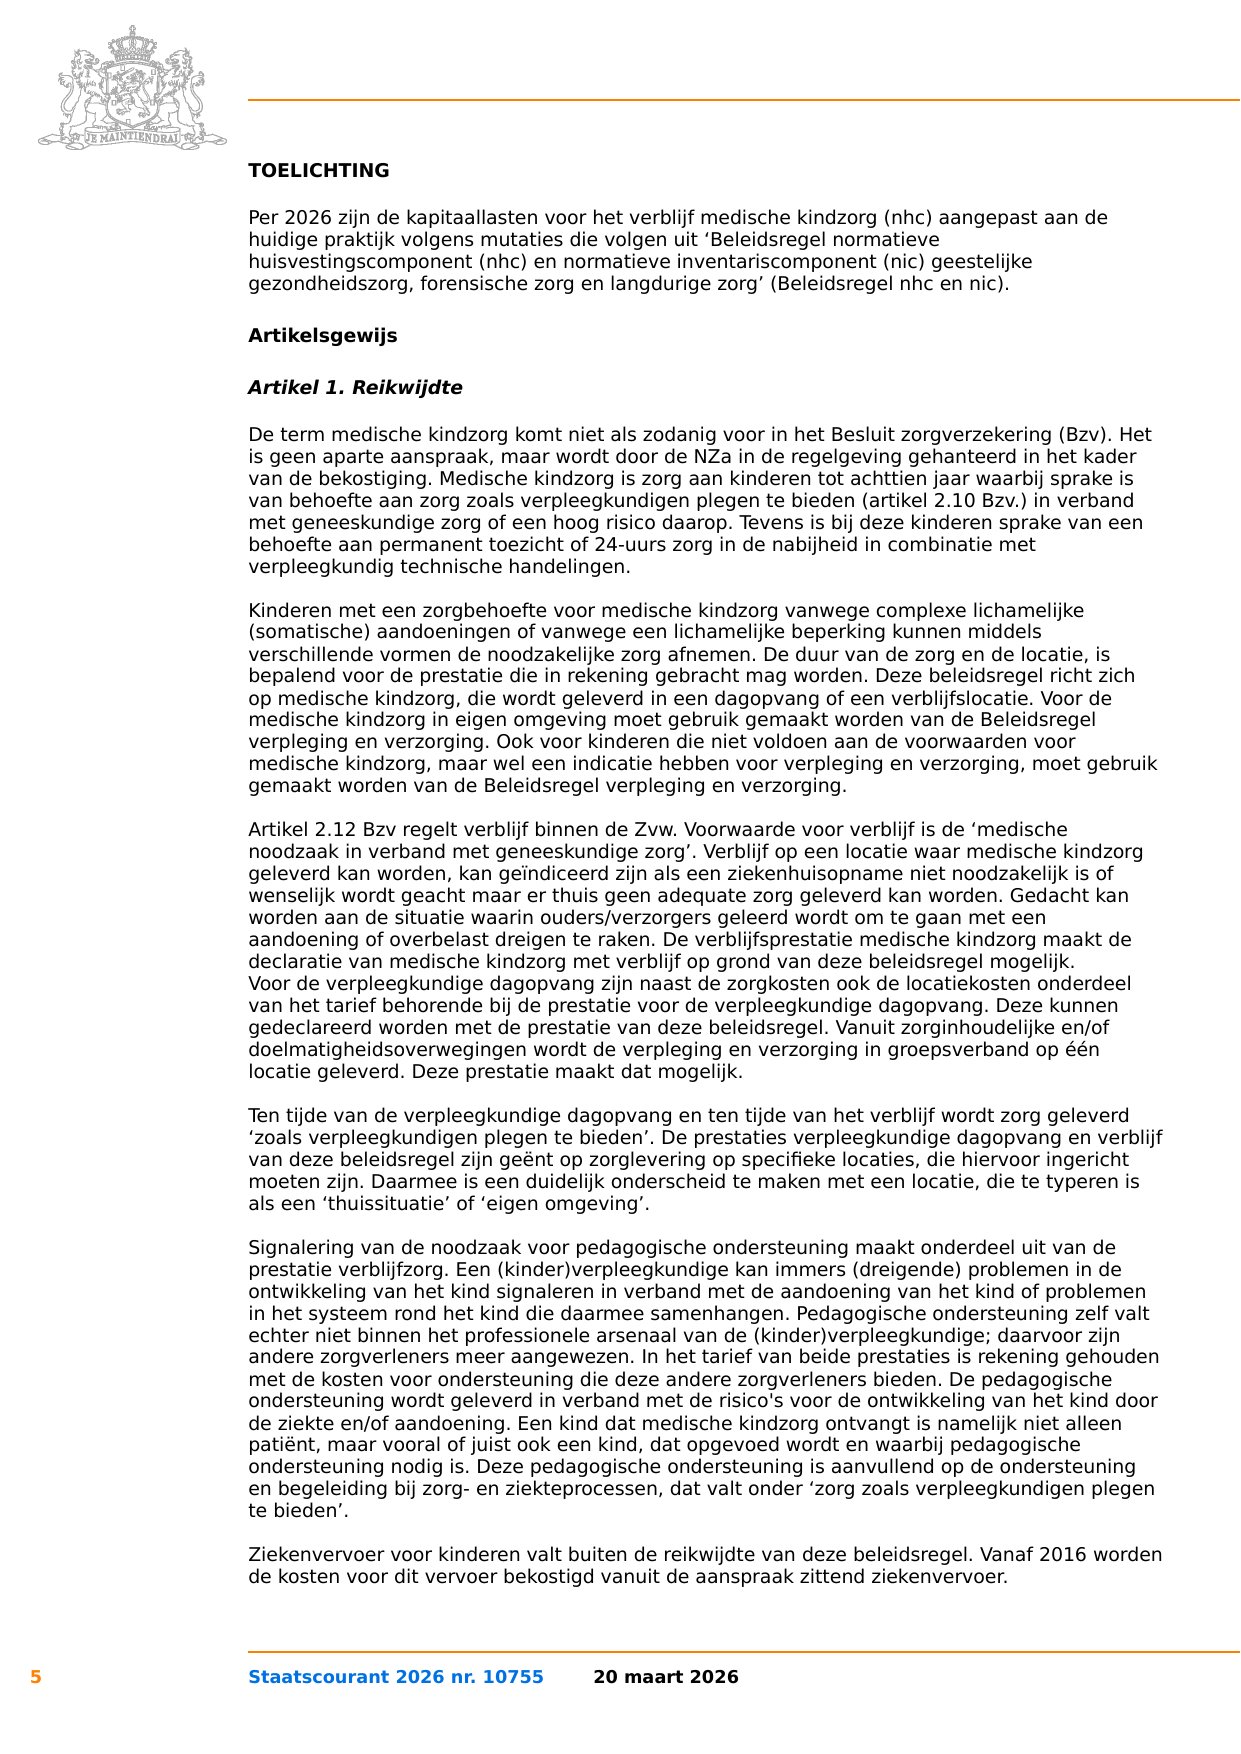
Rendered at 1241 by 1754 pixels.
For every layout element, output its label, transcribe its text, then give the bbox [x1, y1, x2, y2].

subtitle TOELICHTING [248, 160, 1163, 182]
text Ziekenvervoer voor kinderen valt buiten de reikwijdte van deze beleidsregel. Vanaf 2016 worden de kosten voor dit vervoer bekostigd vanuit de aanspraak zittend ziekenvervoer. [248, 1544, 1163, 1588]
text Per 2026 zijn de kapitaallasten voor het verblijf medische kindzorg (nhc) aangepast aan de huidige praktijk volgens mutaties die volgen uit ‘Beleidsregel normatieve huisvestingscomponent (nhc) en normatieve inventariscomponent (nic) geestelijke gezondheidszorg, forensische zorg en langdurige zorg’ (Beleidsregel nhc en nic). [248, 207, 1163, 295]
text De term medische kindzorg komt niet als zodanig voor in het Besluit zorgverzekering (Bzv). Het is geen aparte aanspraak, maar wordt door de NZa in de regelgeving gehanteerd in het kader van de bekostiging. Medische kindzorg is zorg aan kinderen tot achttien jaar waarbij sprake is van behoefte aan zorg zoals verpleegkundigen plegen te bieden (artikel 2.10 Bzv.) in verband met geneeskundige zorg of een hoog risico daarop. Tevens is bij deze kinderen sprake van een behoefte aan permanent toezicht of 24-uurs zorg in de nabijheid in combinatie met verpleegkundig technische handelingen. [248, 424, 1163, 578]
text Ten tijde van de verpleegkundige dagopvang en ten tijde van het verblijf wordt zorg geleverd ‘zoals verpleegkundigen plegen te bieden’. De prestaties verpleegkundige dagopvang en verblijf van deze beleidsregel zijn geënt op zorglevering op specifieke locaties, die hiervoor ingericht moeten zijn. Daarmee is een duidelijk onderscheid te maken met een locatie, die te typeren is als een ‘thuissituatie’ of ‘eigen omgeving’. [248, 1105, 1163, 1215]
text Artikel 2.12 Bzv regelt verblijf binnen de Zvw. Voorwaarde voor verblijf is de ‘medische noodzaak in verband met geneeskundige zorg’. Verblijf op een locatie waar medische kindzorg geleverd kan worden, kan geïndiceerd zijn als een ziekenhuisopname niet noodzakelijk is of wenselijk wordt geacht maar er thuis geen adequate zorg geleverd kan worden. Gedacht kan worden aan de situatie waarin ouders/verzorgers geleerd wordt om te gaan met een aandoening of overbelast dreigen te raken. De verblijfsprestatie medische kindzorg maakt de declaratie van medische kindzorg met verblijf op grond van deze beleidsregel mogelijk. [248, 819, 1163, 973]
text Signalering van de noodzaak voor pedagogische ondersteuning maakt onderdeel uit van de prestatie verblijfzorg. Een (kinder)verpleegkundige kan immers (dreigende) problemen in de ontwikkeling van het kind signaleren in verband met de aandoening van het kind of problemen in het systeem rond het kind die daarmee samenhangen. Pedagogische ondersteuning zelf valt echter niet binnen het professionele arsenaal van de (kinder)verpleegkundige; daarvoor zijn andere zorgverleners meer aangewezen. In het tarief van beide prestaties is rekening gehouden met de kosten voor ondersteuning die deze andere zorgverleners bieden. De pedagogische ondersteuning wordt geleverd in verband met de risico's voor de ontwikkeling van het kind door de ziekte en/of aandoening. Een kind dat medische kindzorg ontvangt is namelijk niet alleen patiënt, maar vooral of juist ook een kind, dat opgevoed wordt en waarbij pedagogische ondersteuning nodig is. Deze pedagogische ondersteuning is aanvullend op de ondersteuning en begeleiding bij zorg- en ziekteprocessen, dat valt onder ‘zorg zoals verpleegkundigen plegen te bieden’. [248, 1237, 1163, 1522]
picture [38, 25, 227, 150]
subtitle Artikelsgewijs [248, 325, 1163, 347]
text Kinderen met een zorgbehoefte voor medische kindzorg vanwege complexe lichamelijke (somatische) aandoeningen of vanwege een lichamelijke beperking kunnen middels verschillende vormen de noodzakelijke zorg afnemen. De duur van de zorg en de locatie, is bepalend voor de prestatie die in rekening gebracht mag worden. Deze beleidsregel richt zich op medische kindzorg, die wordt geleverd in een dagopvang of een verblijfslocatie. Voor de medische kindzorg in eigen omgeving moet gebruik gemaakt worden van de Beleidsregel verpleging en verzorging. Ook voor kinderen die niet voldoen aan de voorwaarden voor medische kindzorg, maar wel een indicatie hebben voor verpleging en verzorging, moet gebruik gemaakt worden van de Beleidsregel verpleging en verzorging. [248, 599, 1163, 797]
text Voor de verpleegkundige dagopvang zijn naast de zorgkosten ook de locatiekosten onderdeel van het tarief behorende bij de prestatie voor de verpleegkundige dagopvang. Deze kunnen gedeclareerd worden met de prestatie van deze beleidsregel. Vanuit zorginhoudelijke en/of doelmatigheidsoverwegingen wordt de verpleging en verzorging in groepsverband op één locatie geleverd. Deze prestatie maakt dat mogelijk. [248, 973, 1163, 1083]
subtitle Artikel 1. Reikwijdte [248, 377, 1163, 399]
